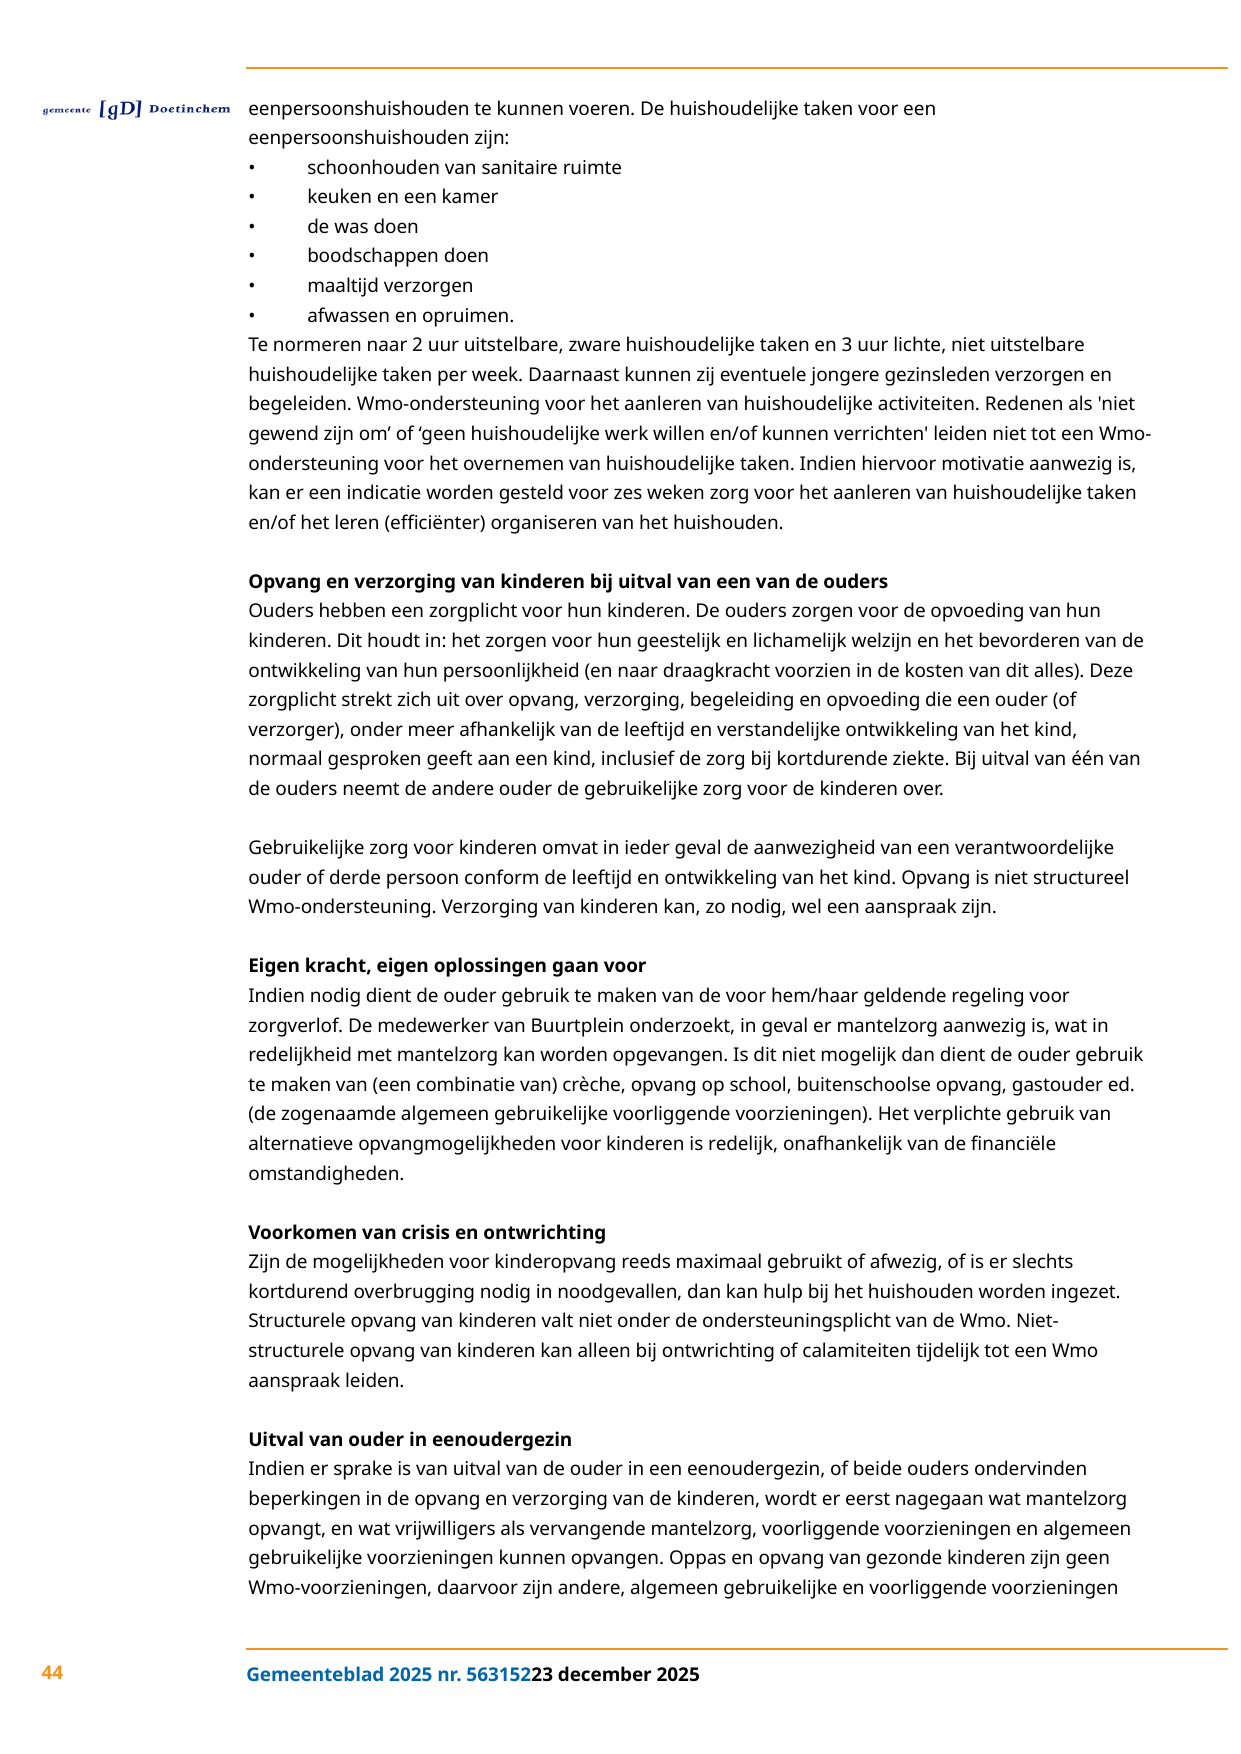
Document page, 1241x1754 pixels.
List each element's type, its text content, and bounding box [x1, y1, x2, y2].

text Gebruikelijke zorg voor kinderen omvat in ieder geval de aanwezigheid van een verantwoordelijke ouder of derde persoon conform de leeftijd en ontwikkeling van het kind. Opvang is niet structureel Wmo-ondersteuning. Verzorging van kinderen kan, zo nodig, wel een aanspraak zijn. [248, 834, 1152, 919]
text Te normeren naar 2 uur uitstelbare, zware huishoudelijke taken en 3 uur lichte, niet uitstelbare huishoudelijke taken per week. Daarnaast kunnen zij eventuele jongere gezinsleden verzorgen en begeleiden. Wmo-ondersteuning voor het aanleren van huishoudelijke activiteiten. Redenen als 'niet gewend zijn om’ of ‘geen huishoudelijke werk willen en/of kunnen verrichten' leiden niet tot een Wmo-ondersteuning voor het overnemen van huishoudelijke taken. Indien hiervoor motivatie aanwezig is, kan er een indicatie worden gesteld voor zes weken zorg voor het aanleren van huishoudelijke taken en/of het leren (efficiënter) organiseren van het huishouden. [248, 331, 1152, 535]
text Indien nodig dient de ouder gebruik te maken van de voor hem/haar geldende regeling voor zorgverlof. De medewerker van Buurtplein onderzoekt, in geval er mantelzorg aanwezig is, wat in redelijkheid met mantelzorg kan worden opgevangen. Is dit niet mogelijk dan dient de ouder gebruik te maken van (een combinatie van) crèche, opvang op school, buitenschoolse opvang, gastouder ed. (de zogenaamde algemeen gebruikelijke voorliggende voorzieningen). Het verplichte gebruik van alternatieve opvangmogelijkheden voor kinderen is redelijk, onafhankelijk van de financiële omstandigheden. [248, 982, 1152, 1186]
text eenpersoonshuishouden te kunnen voeren. De huishoudelijke taken voor een eenpersoonshuishouden zijn: [248, 95, 1152, 150]
text Voorkomen van crisis en ontwrichting [248, 1219, 1152, 1245]
list keuken en een kamer [248, 183, 1152, 209]
list boodschappen doen [248, 243, 1152, 268]
list schoonhouden van sanitaire ruimte [248, 154, 1152, 180]
text Indien er sprake is van uitval van de ouder in een eenoudergezin, of beide ouders ondervinden beperkingen in de opvang en verzorging van de kinderen, wordt er eerst nagegaan wat mantelzorg opvangt, en wat vrijwilligers als vervangende mantelzorg, voorliggende voorzieningen en algemeen gebruikelijke voorzieningen kunnen opvangen. Oppas en opvang van gezonde kinderen zijn geen Wmo-voorzieningen, daarvoor zijn andere, algemeen gebruikelijke en voorliggende voorzieningen [248, 1456, 1152, 1600]
picture [41, 47, 231, 172]
text Ouders hebben een zorgplicht voor hun kinderen. De ouders zorgen voor de opvoeding van hun kinderen. Dit houdt in: het zorgen voor hun geestelijk en lichamelijk welzijn en het bevorderen van de ontwikkeling van hun persoonlijkheid (en naar draagkracht voorzien in de kosten van dit alles). Deze zorgplicht strekt zich uit over opvang, verzorging, begeleiding en opvoeding die een ouder (of verzorger), onder meer afhankelijk van de leeftijd en verstandelijke ontwikkeling van het kind, normaal gesproken geeft aan een kind, inclusief de zorg bij kortdurende ziekte. Bij uitval van één van de ouders neemt de andere ouder de gebruikelijke zorg voor de kinderen over. [248, 598, 1152, 801]
list de was doen [248, 213, 1152, 239]
text Eigen kracht, eigen oplossingen gaan voor [248, 953, 1152, 978]
text Uitval van ouder in eenoudergezin [248, 1426, 1152, 1452]
text Zijn de mogelijkheden voor kinderopvang reeds maximaal gebruikt of afwezig, of is er slechts kortdurend overbrugging nodig in noodgevallen, dan kan hulp bij het huishouden worden ingezet. Structurele opvang van kinderen valt niet onder de ondersteuningsplicht van de Wmo. Niet-structurele opvang van kinderen kan alleen bij ontwrichting of calamiteiten tijdelijk tot een Wmo aanspraak leiden. [248, 1248, 1152, 1393]
list afwassen en opruimen. [248, 302, 1152, 328]
list maaltijd verzorgen [248, 272, 1152, 298]
text Opvang en verzorging van kinderen bij uitval van een van de ouders [248, 568, 1152, 594]
